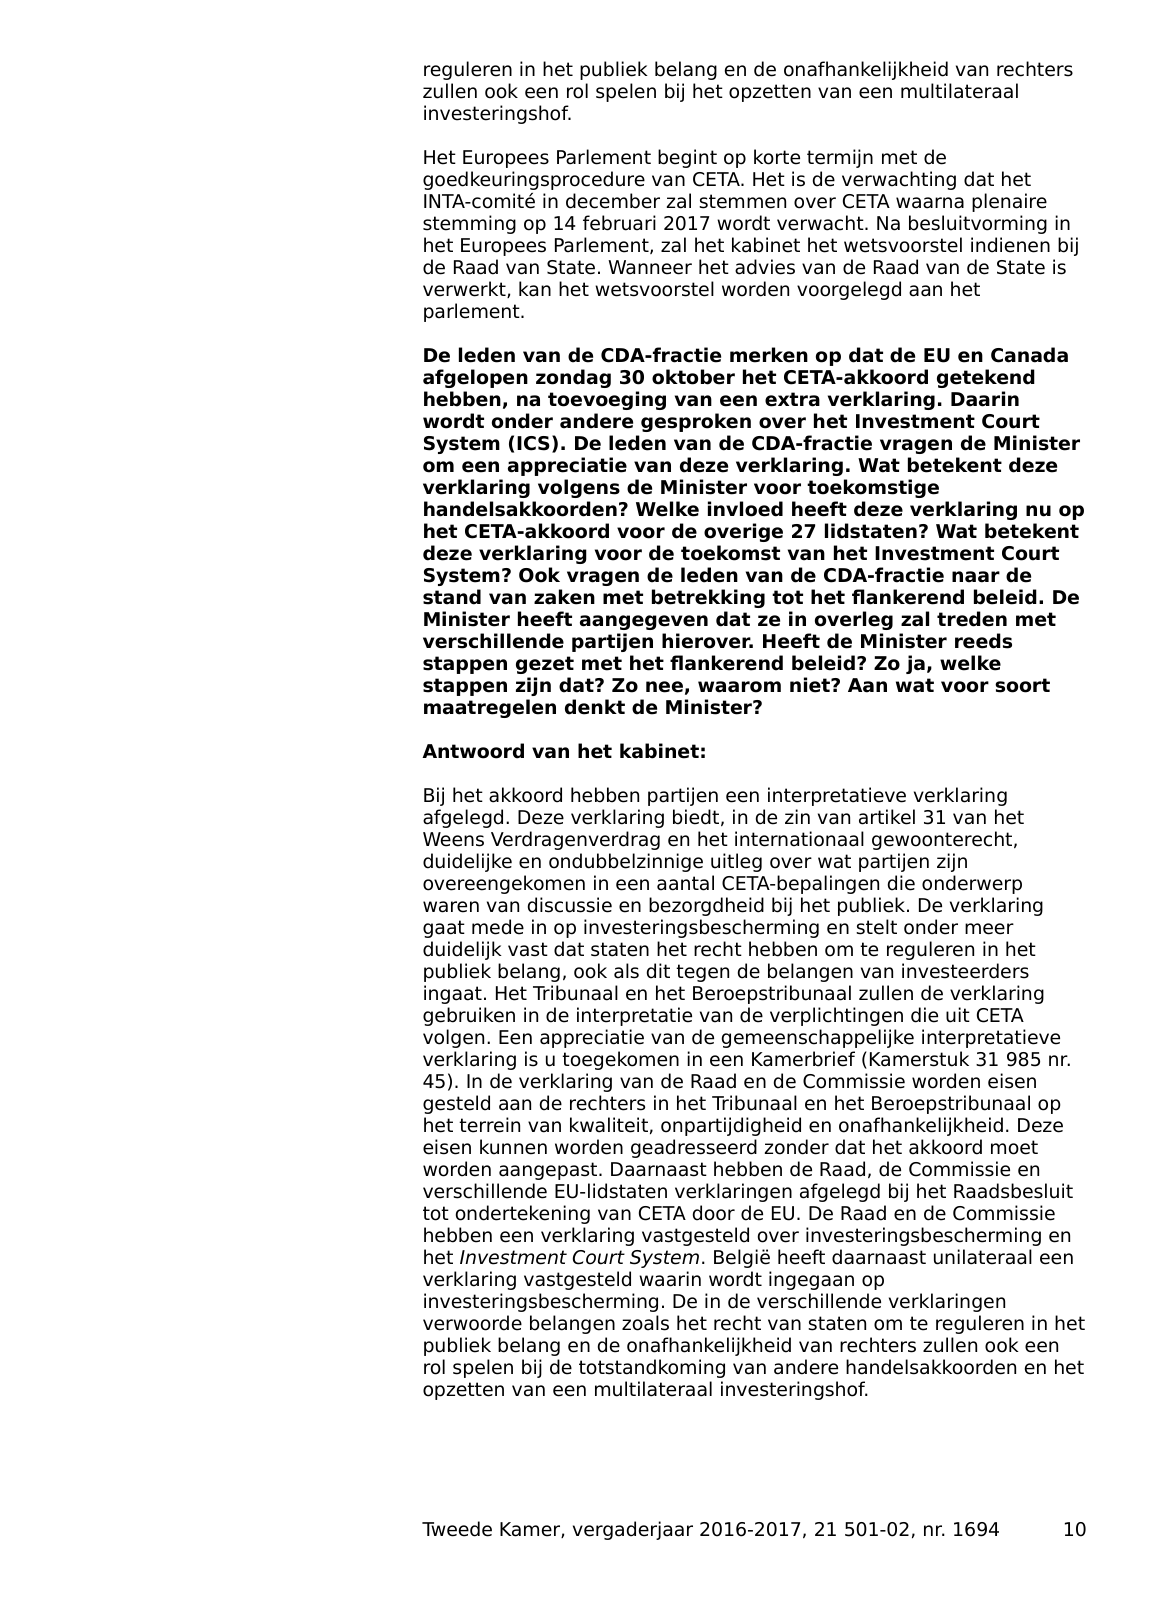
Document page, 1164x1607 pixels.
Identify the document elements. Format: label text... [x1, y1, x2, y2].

text reguleren in het publiek belang en de onafhankelijkheid van rechters zullen ook een rol spelen bij het opzetten van een multilateraal investeringshof. [422, 59, 1087, 125]
text De leden van de CDA-fractie merken op dat de EU en Canada afgelopen zondag 30 oktober het CETA-akkoord getekend hebben, na toevoeging van een extra verklaring. Daarin wordt onder andere gesproken over het Investment Court System (ICS). De leden van de CDA-fractie vragen de Minister om een appreciatie van deze verklaring. Wat betekent deze verklaring volgens de Minister voor toekomstige handelsakkoorden? Welke invloed heeft deze verklaring nu op het CETA-akkoord voor de overige 27 lidstaten? Wat betekent deze verklaring voor de toekomst van het Investment Court System? Ook vragen de leden van de CDA-fractie naar de stand van zaken met betrekking tot het flankerend beleid. De Minister heeft aangegeven dat ze in overleg zal treden met verschillende partijen hierover. Heeft de Minister reeds stappen gezet met het flankerend beleid? Zo ja, welke stappen zijn dat? Zo nee, waarom niet? Aan wat voor soort maatregelen denkt de Minister? [422, 345, 1087, 719]
subtitle Antwoord van het kabinet: [422, 741, 1087, 763]
text Het Europees Parlement begint op korte termijn met de goedkeuringsprocedure van CETA. Het is de verwachting dat het INTA-comité in december zal stemmen over CETA waarna plenaire stemming op 14 februari 2017 wordt verwacht. Na besluitvorming in het Europees Parlement, zal het kabinet het wetsvoorstel indienen bij de Raad van State. Wanneer het advies van de Raad van de State is verwerkt, kan het wetsvoorstel worden voorgelegd aan het parlement. [422, 147, 1087, 323]
text Bij het akkoord hebben partijen een interpretatieve verklaring afgelegd. Deze verklaring biedt, in de zin van artikel 31 van het Weens Verdragenverdrag en het internationaal gewoonterecht, duidelijke en ondubbelzinnige uitleg over wat partijen zijn overeengekomen in een aantal CETA-bepalingen die onderwerp waren van discussie en bezorgdheid bij het publiek. De verklaring gaat mede in op investeringsbescherming en stelt onder meer duidelijk vast dat staten het recht hebben om te reguleren in het publiek belang, ook als dit tegen de belangen van investeerders ingaat. Het Tribunaal en het Beroepstribunaal zullen de verklaring gebruiken in de interpretatie van de verplichtingen die uit CETA volgen. Een appreciatie van de gemeenschappelijke interpretatieve verklaring is u toegekomen in een Kamerbrief (Kamerstuk 31 985 nr. 45). In de verklaring van de Raad en de Commissie worden eisen gesteld aan de rechters in het Tribunaal en het Beroepstribunaal op het terrein van kwaliteit, onpartijdigheid en onafhankelijkheid. Deze eisen kunnen worden geadresseerd zonder dat het akkoord moet worden aangepast. Daarnaast hebben de Raad, de Commissie en verschillende EU-lidstaten verklaringen afgelegd bij het Raadsbesluit tot ondertekening van CETA door de EU. De Raad en de Commissie hebben een verklaring vastgesteld over investeringsbescherming en het Investment Court System. België heeft daarnaast unilateraal een verklaring vastgesteld waarin wordt ingegaan op investeringsbescherming. De in de verschillende verklaringen verwoorde belangen zoals het recht van staten om te reguleren in het publiek belang en de onafhankelijkheid van rechters zullen ook een rol spelen bij de totstandkoming van andere handelsakkoorden en het opzetten van een multilateraal investeringshof. [422, 785, 1087, 1401]
